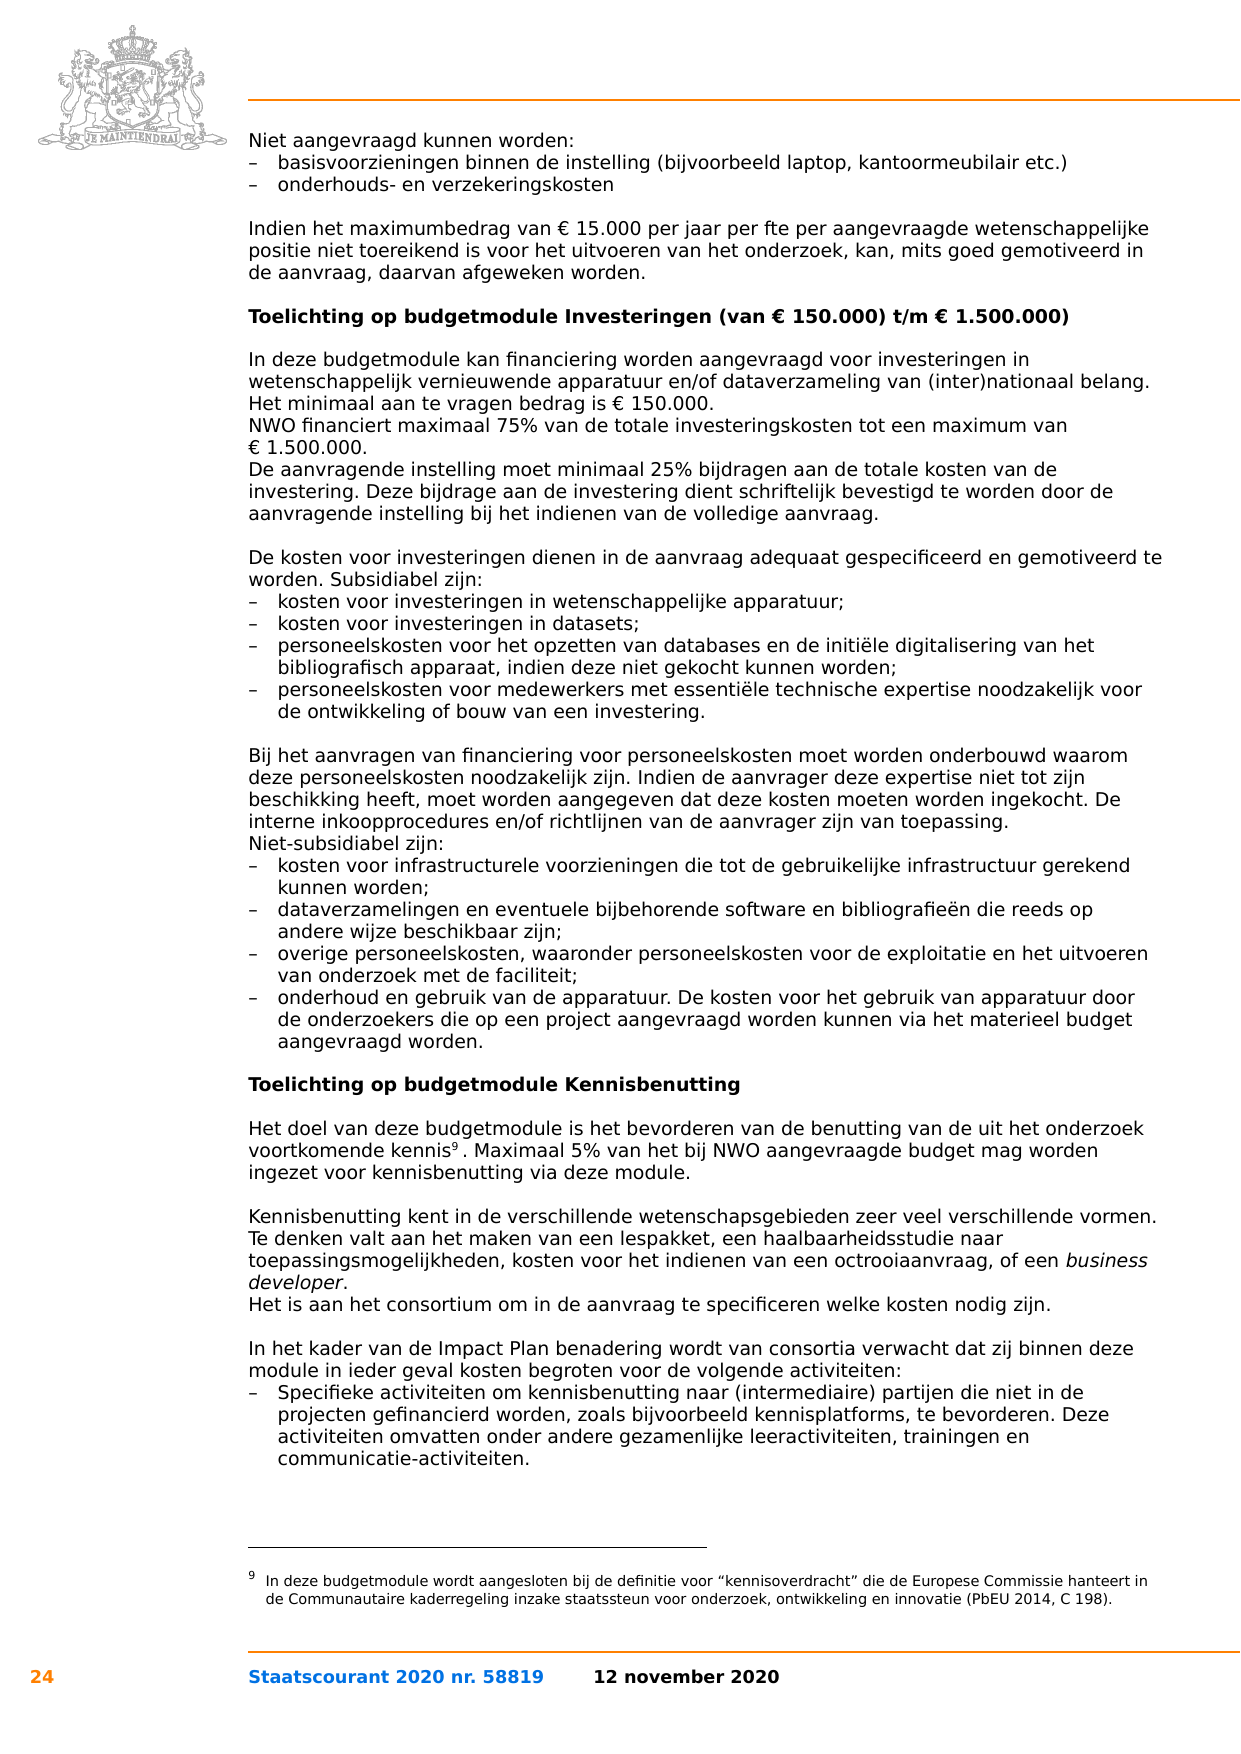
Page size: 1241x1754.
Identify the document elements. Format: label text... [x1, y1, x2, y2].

text – onderhoud en gebruik van de apparatuur. De kosten voor het gebruik van apparatuur door de onderzoekers die op een project aangevraagd worden kunnen via het materieel budget aangevraagd worden. [248, 987, 1163, 1052]
text NWO financiert maximaal 75% van de totale investeringskosten tot een maximum van € 1.500.000. [248, 415, 1163, 459]
text De kosten voor investeringen dienen in de aanvraag adequaat gespecificeerd en gemotiveerd te worden. Subsidiabel zijn: [248, 547, 1163, 591]
text – kosten voor investeringen in datasets; [248, 613, 1163, 635]
text De aanvragende instelling moet minimaal 25% bijdragen aan de totale kosten van de investering. Deze bijdrage aan de investering dient schriftelijk bevestigd te worden door de aanvragende instelling bij het indienen van de volledige aanvraag. [248, 459, 1163, 525]
subtitle Toelichting op budgetmodule Kennisbenutting [248, 1074, 1163, 1096]
text In deze budgetmodule kan financiering worden aangevraagd voor investeringen in wetenschappelijk vernieuwende apparatuur en/of dataverzameling van (inter)nationaal belang. Het minimaal aan te vragen bedrag is € 150.000. [248, 349, 1163, 415]
text – Specifieke activiteiten om kennisbenutting naar (intermediaire) partijen die niet in de projecten gefinancierd worden, zoals bijvoorbeeld kennisplatforms, te bevorderen. Deze activiteiten omvatten onder andere gezamenlijke leeractiviteiten, trainingen en communicatie-activiteiten. [248, 1382, 1163, 1470]
text – personeelskosten voor het opzetten van databases en de initiële digitalisering van het bibliografisch apparaat, indien deze niet gekocht kunnen worden; [248, 635, 1163, 679]
text Kennisbenutting kent in de verschillende wetenschapsgebieden zeer veel verschillende vormen. Te denken valt aan het maken van een lespakket, een haalbaarheidsstudie naar toepassingsmogelijkheden, kosten voor het indienen van een octrooiaanvraag, of een business developer. [248, 1206, 1163, 1294]
text – kosten voor infrastructurele voorzieningen die tot de gebruikelijke infrastructuur gerekend kunnen worden; [248, 855, 1163, 899]
text Het doel van deze budgetmodule is het bevorderen van de benutting van de uit het onderzoek voortkomende kennis. Maximaal 5% van het bij NWO aangevraagde budget mag worden ingezet voor kennisbenutting via deze module. [248, 1118, 1163, 1184]
text Niet-subsidiabel zijn: [248, 833, 1163, 855]
text – overige personeelskosten, waaronder personeelskosten voor de exploitatie en het uitvoeren van onderzoek met de faciliteit; [248, 943, 1163, 987]
text Het is aan het consortium om in de aanvraag te specificeren welke kosten nodig zijn. [248, 1294, 1163, 1316]
text – dataverzamelingen en eventuele bijbehorende software en bibliografieën die reeds op andere wijze beschikbaar zijn; [248, 899, 1163, 943]
text In deze budgetmodule wordt aangesloten bij de definitie voor “kennisoverdracht” die de Europese Commissie hanteert in de Communautaire kaderregeling inzake staatssteun voor onderzoek, ontwikkeling en innovatie (PbEU 2014, C 198). [248, 1569, 1163, 1608]
text – personeelskosten voor medewerkers met essentiële technische expertise noodzakelijk voor de ontwikkeling of bouw van een investering. [248, 679, 1163, 723]
text – basisvoorzieningen binnen de instelling (bijvoorbeeld laptop, kantoormeubilair etc.) [248, 152, 1163, 174]
picture [38, 25, 227, 150]
text Niet aangevraagd kunnen worden: [248, 130, 1163, 152]
text – kosten voor investeringen in wetenschappelijke apparatuur; [248, 591, 1163, 613]
text In het kader van de Impact Plan benadering wordt van consortia verwacht dat zij binnen deze module in ieder geval kosten begroten voor de volgende activiteiten: [248, 1338, 1163, 1382]
text Bij het aanvragen van financiering voor personeelskosten moet worden onderbouwd waarom deze personeelskosten noodzakelijk zijn. Indien de aanvrager deze expertise niet tot zijn beschikking heeft, moet worden aangegeven dat deze kosten moeten worden ingekocht. De interne inkoopprocedures en/of richtlijnen van de aanvrager zijn van toepassing. [248, 745, 1163, 833]
text Indien het maximumbedrag van € 15.000 per jaar per fte per aangevraagde wetenschappelijke positie niet toereikend is voor het uitvoeren van het onderzoek, kan, mits goed gemotiveerd in de aanvraag, daarvan afgeweken worden. [248, 218, 1163, 284]
text – onderhouds- en verzekeringskosten [248, 174, 1163, 196]
subtitle Toelichting op budgetmodule Investeringen (van € 150.000) t/m € 1.500.000) [248, 306, 1163, 327]
